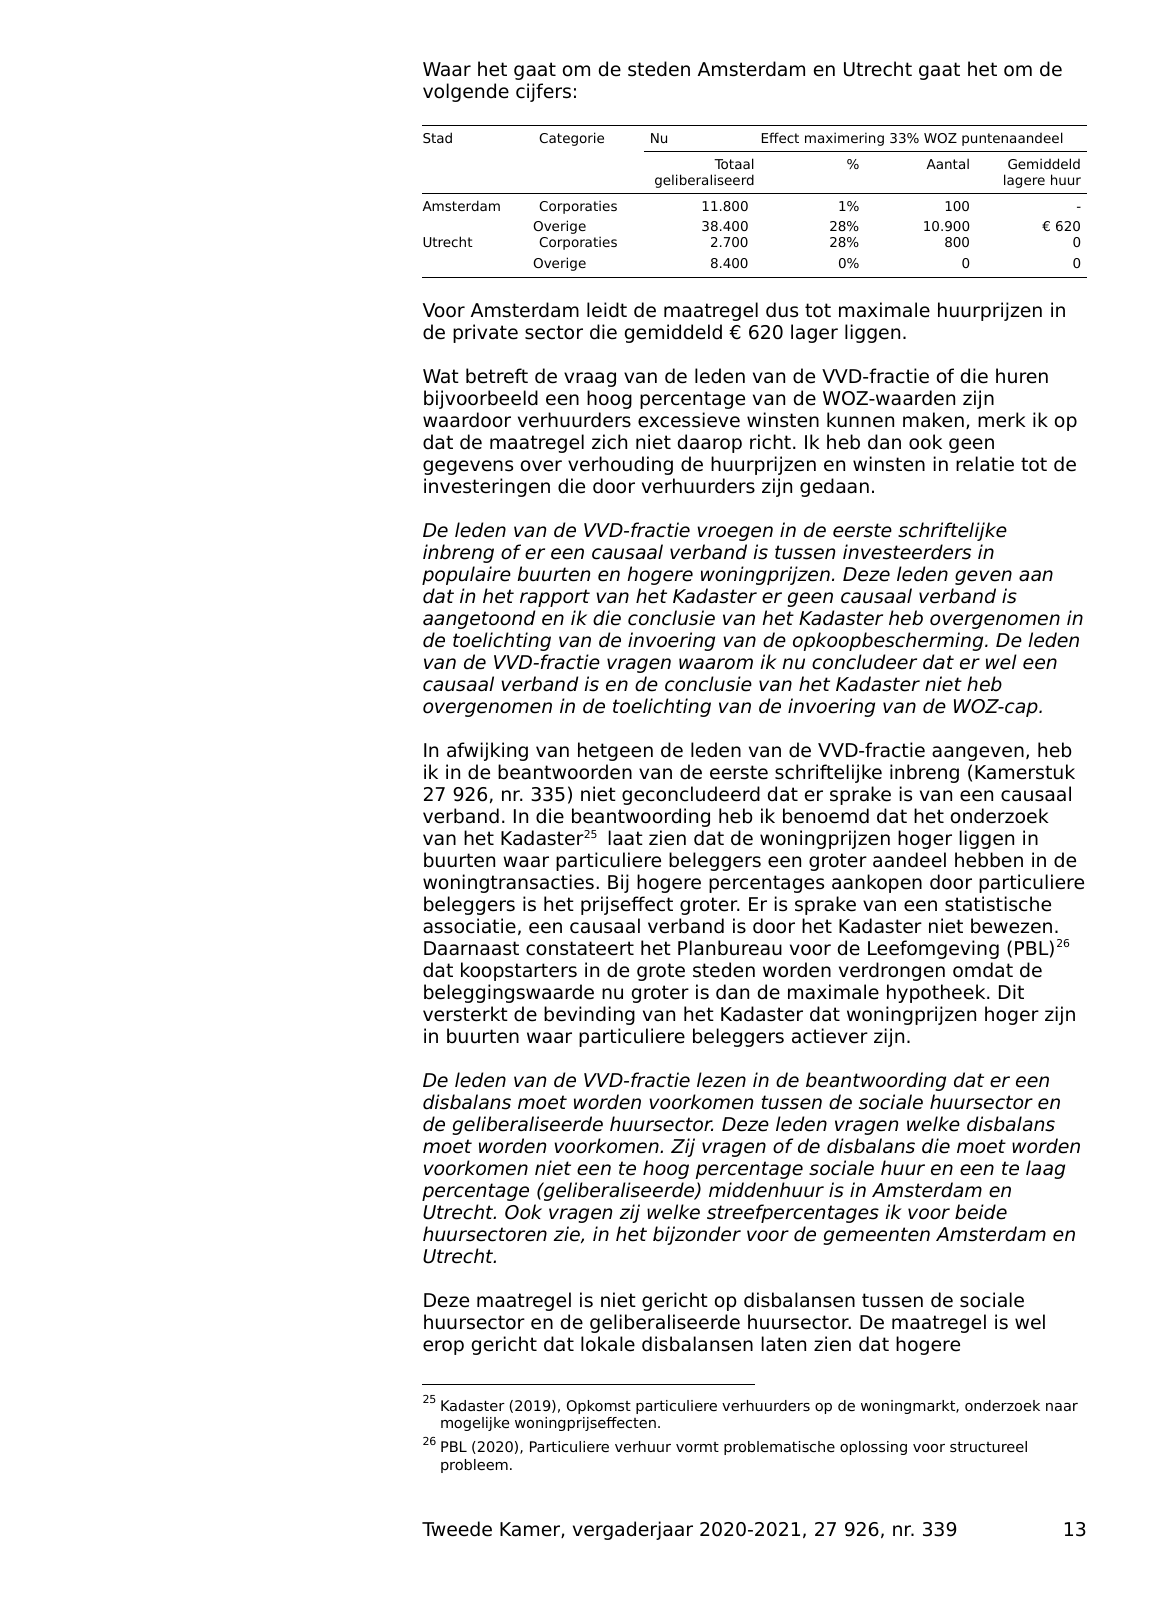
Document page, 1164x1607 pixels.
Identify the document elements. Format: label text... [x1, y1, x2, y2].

table_cell 11.800 [644, 194, 754, 214]
table_cell 28% [754, 235, 865, 255]
table_cell 8.400 [644, 255, 754, 277]
table_cell Overige [533, 255, 644, 277]
table_cell Overige [533, 214, 644, 235]
table_cell 0 [976, 255, 1087, 277]
table_cell Amsterdam [422, 194, 533, 235]
table_cell Totaal geliberaliseerd [644, 152, 754, 193]
table_cell Gemiddeld lagere huur [976, 152, 1087, 193]
table_cell 0 [865, 255, 976, 277]
table_cell Corporaties [533, 235, 644, 255]
table_cell 0% [754, 255, 865, 277]
text Wat betreft de vraag van de leden van de VVD-fractie of die huren bijvoorbeeld een hoog percentage van de WOZ-waarden zijn waardoor verhuurders excessieve winsten kunnen maken, merk ik op dat de maatregel zich niet daarop richt. Ik heb dan ook geen gegevens over verhouding de huurprijzen en winsten in relatie tot de investeringen die door verhuurders zijn gedaan. [422, 366, 1087, 498]
table_cell % [754, 152, 865, 193]
text De leden van de VVD-fractie vroegen in de eerste schriftelijke inbreng of er een causaal verband is tussen investeerders in populaire buurten en hogere woningprijzen. Deze leden geven aan dat in het rapport van het Kadaster er geen causaal verband is aangetoond en ik die conclusie van het Kadaster heb overgenomen in de toelichting van de invoering van de opkoopbescherming. De leden van de VVD-fractie vragen waarom ik nu concludeer dat er wel een causaal verband is en de conclusie van het Kadaster niet heb overgenomen in de toelichting van de invoering van de WOZ-cap. [422, 520, 1087, 718]
table_cell 0 [976, 235, 1087, 255]
table_cell 800 [865, 235, 976, 255]
table_header Nu [644, 126, 754, 151]
table_cell Corporaties [533, 194, 644, 214]
text Voor Amsterdam leidt de maatregel dus tot maximale huurprijzen in de private sector die gemiddeld € 620 lager liggen. [422, 300, 1087, 344]
text Waar het gaat om de steden Amsterdam en Utrecht gaat het om de volgende cijfers: [422, 59, 1087, 103]
table_header Effect maximering 33% WOZ puntenaandeel [754, 126, 1087, 151]
table_cell 2.700 [644, 235, 754, 255]
table_cell 10.900 [865, 214, 976, 235]
table_cell 28% [754, 214, 865, 235]
text Kadaster (2019), Opkomst particuliere verhuurders op de woningmarkt, onderzoek naar mogelijke woningprijseffecten. [422, 1393, 1087, 1432]
table_cell 100 [865, 194, 976, 214]
table_cell Aantal [865, 152, 976, 193]
table_header Categorie [533, 126, 644, 193]
text In afwijking van hetgeen de leden van de VVD-fractie aangeven, heb ik in de beantwoorden van de eerste schriftelijke inbreng (Kamerstuk 27 926, nr. 335) niet geconcludeerd dat er sprake is van een causaal verband. In die beantwoording heb ik benoemd dat het onderzoek van het Kadaster laat zien dat de woningprijzen hoger liggen in buurten waar particuliere beleggers een groter aandeel hebben in de woningtransacties. Bij hogere percentages aankopen door particuliere beleggers is het prijseffect groter. Er is sprake van een statistische associatie, een causaal verband is door het Kadaster niet bewezen. Daarnaast constateert het Planbureau voor de Leefomgeving (PBL) dat koopstarters in de grote steden worden verdrongen omdat de beleggingswaarde nu groter is dan de maximale hypotheek. Dit versterkt de bevinding van het Kadaster dat woningprijzen hoger zijn in buurten waar particuliere beleggers actiever zijn. [422, 740, 1087, 1048]
table_cell 1% [754, 194, 865, 214]
table_cell 38.400 [644, 214, 754, 235]
table_cell € 620 [976, 214, 1087, 235]
table_header Stad [422, 126, 533, 193]
text PBL (2020), Particuliere verhuur vormt problematische oplossing voor structureel probleem. [422, 1435, 1087, 1474]
table_cell - [976, 194, 1087, 214]
text Deze maatregel is niet gericht op disbalansen tussen de sociale huursector en de geliberaliseerde huursector. De maatregel is wel erop gericht dat lokale disbalansen laten zien dat hogere [422, 1290, 1087, 1356]
text De leden van de VVD-fractie lezen in de beantwoording dat er een disbalans moet worden voorkomen tussen de sociale huursector en de geliberaliseerde huursector. Deze leden vragen welke disbalans moet worden voorkomen. Zij vragen of de disbalans die moet worden voorkomen niet een te hoog percentage sociale huur en een te laag percentage (geliberaliseerde) middenhuur is in Amsterdam en Utrecht. Ook vragen zij welke streefpercentages ik voor beide huursectoren zie, in het bijzonder voor de gemeenten Amsterdam en Utrecht. [422, 1070, 1087, 1268]
table_cell Utrecht [422, 235, 533, 277]
